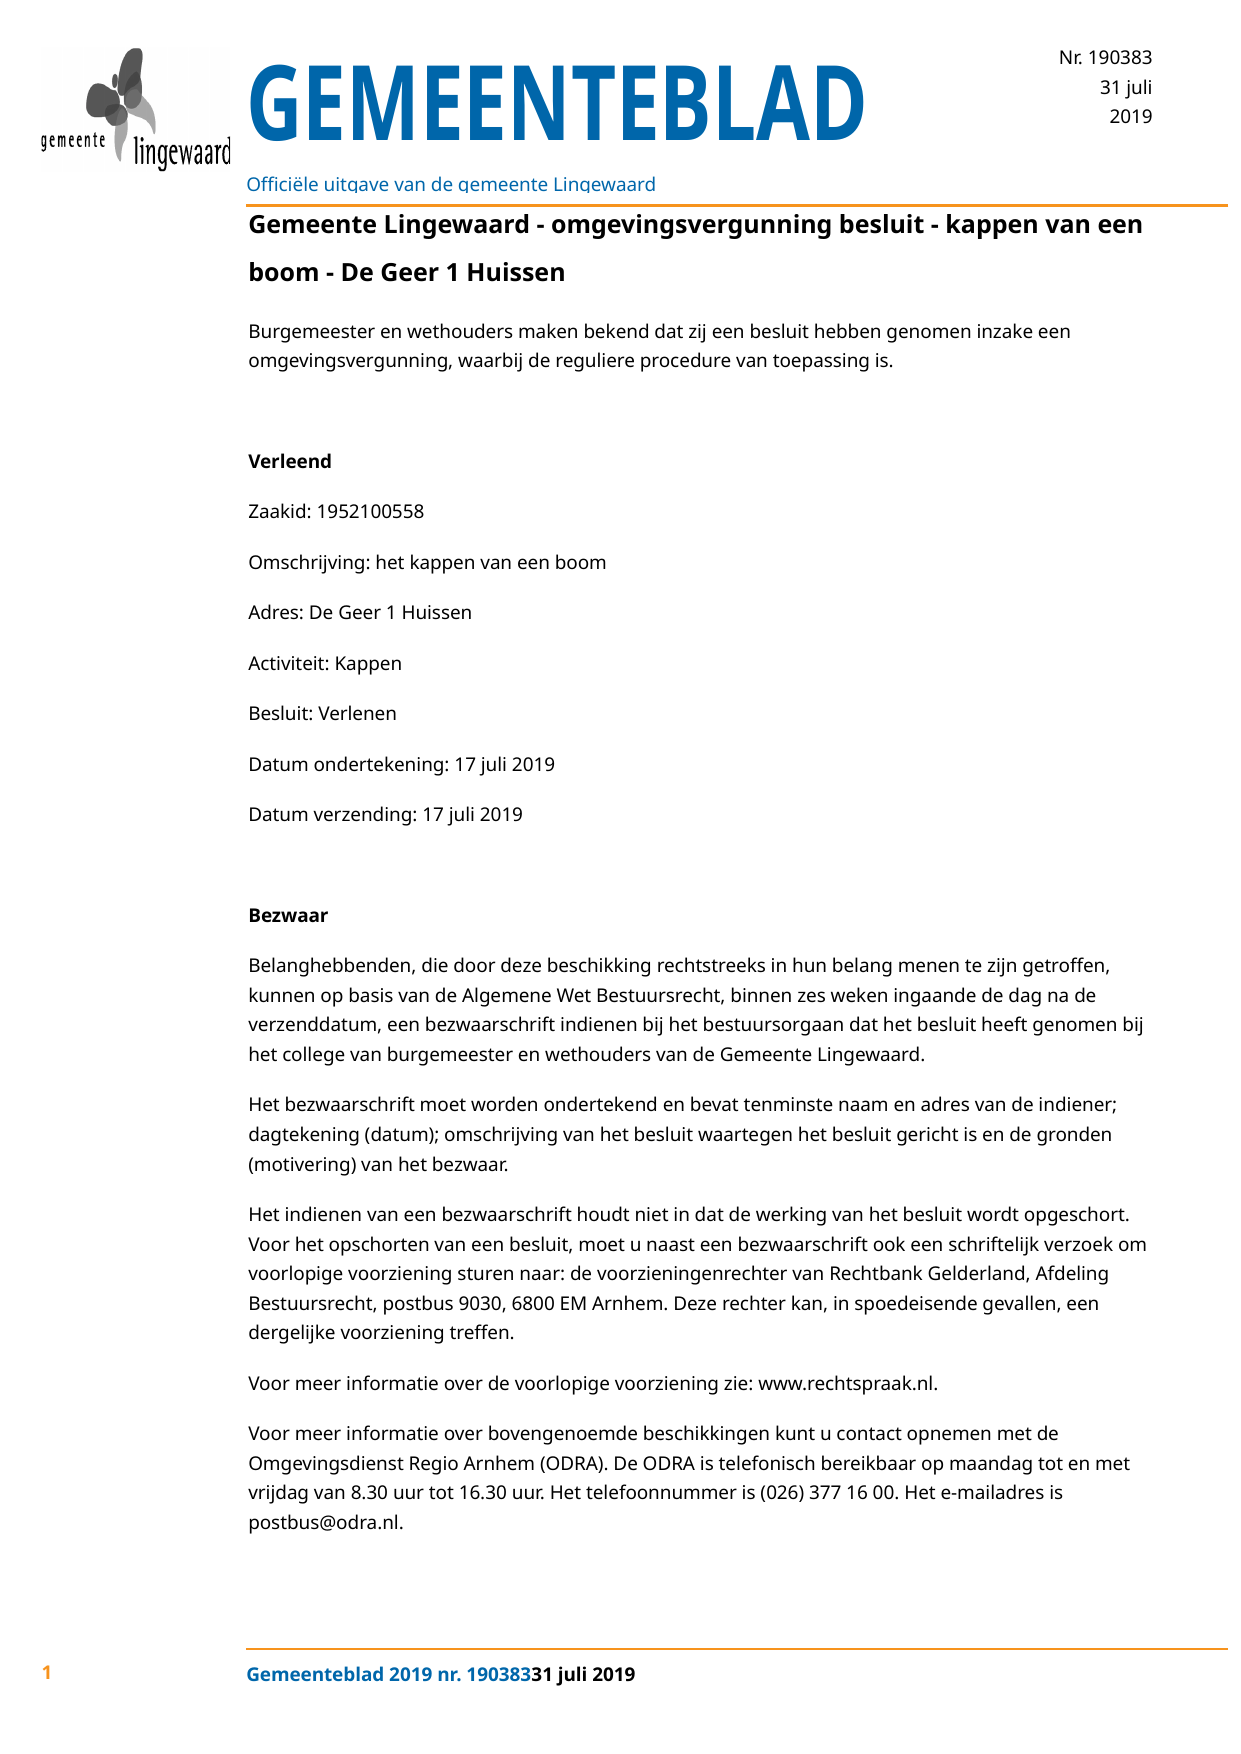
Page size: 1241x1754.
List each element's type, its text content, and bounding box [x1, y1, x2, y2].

text Omschrijving: het kappen van een boom [248, 549, 1152, 575]
text Besluit: Verlenen [248, 700, 1152, 726]
text Voor meer informatie over de voorlopige voorziening zie: www.rechtspraak.nl. [248, 1370, 1152, 1396]
text Adres: De Geer 1 Huissen [248, 599, 1152, 625]
text Datum ondertekening: 17 juli 2019 [248, 751, 1152, 777]
text Het bezwaarschrift moet worden ondertekend en bevat tenminste naam en adres van de indiener; dagtekening (datum); omschrijving van het besluit waartegen het besluit gericht is en de gronden (motivering) van het bezwaar. [248, 1092, 1152, 1177]
text Verleend [248, 448, 1152, 474]
text Belanghebbenden, die door deze beschikking rechtstreeks in hun belang menen te zijn getroffen, kunnen op basis van de Algemene Wet Bestuursrecht, binnen zes weken ingaande de dag na de verzenddatum, een bezwaarschrift indienen bij het bestuursorgaan dat het besluit heeft genomen bij het college van burgemeester en wethouders van de Gemeente Lingewaard. [248, 952, 1152, 1067]
text Voor meer informatie over bovengenoemde beschikkingen kunt u contact opnemen met de Omgevingsdienst Regio Arnhem (ODRA). De ODRA is telefonisch bereikbaar op maandag tot en met vrijdag van 8.30 uur tot 16.30 uur. Het telefoonnummer is (026) 377 16 00. Het e-mailadres is postbus@odra.nl. [248, 1420, 1152, 1535]
text Het indienen van een bezwaarschrift houdt niet in dat de werking van het besluit wordt opgeschort. Voor het opschorten van een besluit, moet u naast een bezwaarschrift ook een schriftelijk verzoek om voorlopige voorziening sturen naar: de voorzieningenrechter van Rechtbank Gelderland, Afdeling Bestuursrecht, postbus 9030, 6800 EM Arnhem. Deze rechter kan, in spoedeisende gevallen, een dergelijke voorziening treffen. [248, 1201, 1152, 1345]
text Datum verzending: 17 juli 2019 [248, 801, 1152, 827]
text Activiteit: Kappen [248, 650, 1152, 676]
text Gemeente Lingewaard - omgevingsvergunning besluit - kappen van een boom - De Geer 1 Huissen [248, 207, 1152, 288]
text Zaakid: 1952100558 [248, 499, 1152, 524]
picture [41, 47, 231, 172]
text Burgemeester en wethouders maken bekend dat zij een besluit hebben genomen inzake een omgevingsvergunning, waarbij de reguliere procedure van toepassing is. [248, 318, 1152, 373]
text Bezwaar [248, 902, 1152, 928]
